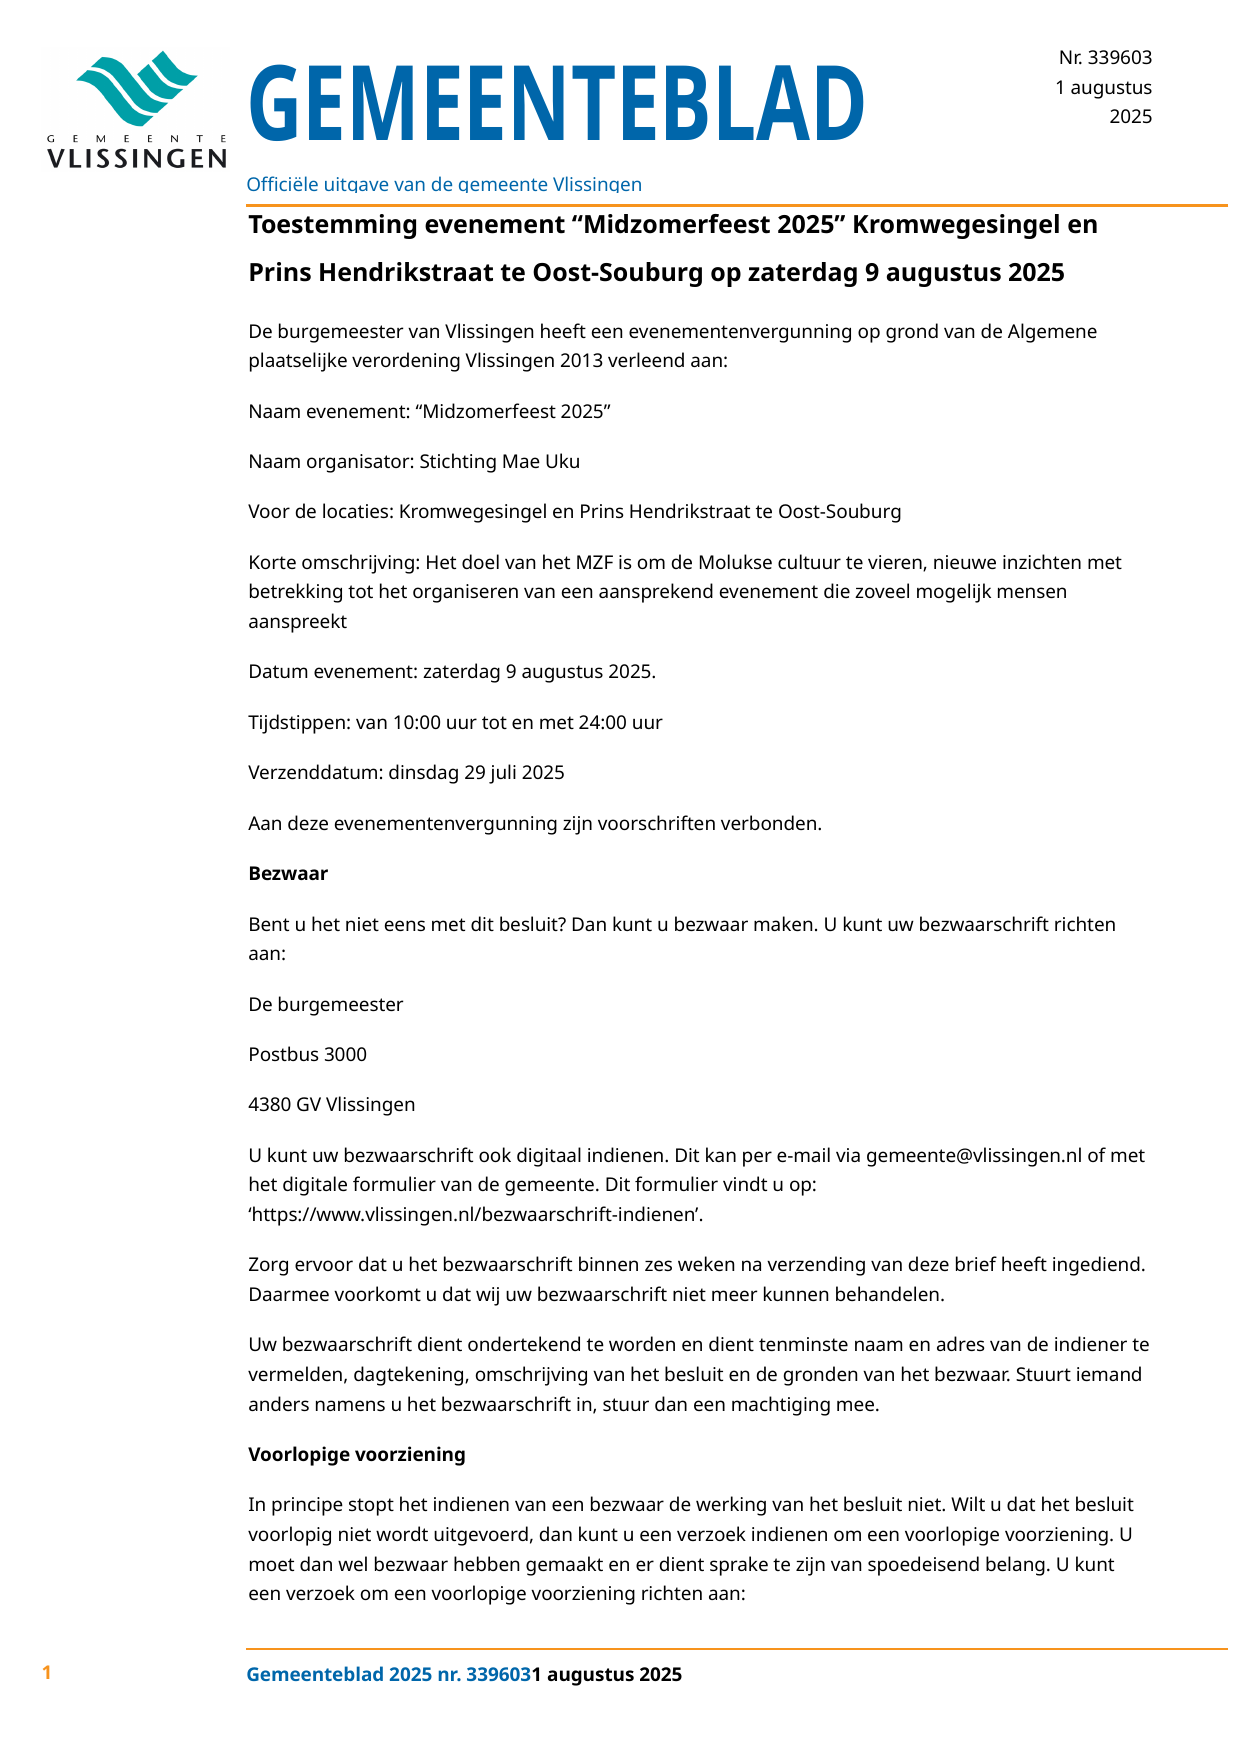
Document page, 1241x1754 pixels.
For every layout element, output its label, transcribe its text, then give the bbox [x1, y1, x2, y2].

text U kunt uw bezwaarschrift ook digitaal indienen. Dit kan per e-mail via gemeente@vlissingen.nl of met het digitale formulier van de gemeente. Dit formulier vindt u op: ‘https://www.vlissingen.nl/bezwaarschrift-indienen’. [248, 1142, 1152, 1227]
text In principe stopt het indienen van een bezwaar de werking van het besluit niet. Wilt u dat het besluit voorlopig niet wordt uitgevoerd, dan kunt u een verzoek indienen om een voorlopige voorziening. U moet dan wel bezwaar hebben gemaakt en er dient sprake te zijn van spoedeisend belang. U kunt een verzoek om een voorlopige voorziening richten aan: [248, 1492, 1152, 1606]
text Verzenddatum: dinsdag 29 juli 2025 [248, 759, 1152, 785]
text Bezwaar [248, 860, 1152, 886]
text Voor de locaties: Kromwegesingel en Prins Hendrikstraat te Oost-Souburg [248, 499, 1152, 524]
text 4380 GV Vlissingen [248, 1092, 1152, 1117]
text Tijdstippen: van 10:00 uur tot en met 24:00 uur [248, 709, 1152, 735]
text Naam evenement: “Midzomerfeest 2025” [248, 398, 1152, 424]
picture [41, 47, 231, 172]
text Postbus 3000 [248, 1041, 1152, 1067]
text Naam organisator: Stichting Mae Uku [248, 448, 1152, 474]
text Aan deze evenementenvergunning zijn voorschriften verbonden. [248, 810, 1152, 836]
text Voorlopige voorziening [248, 1441, 1152, 1467]
text Bent u het niet eens met dit besluit? Dan kunt u bezwaar maken. U kunt uw bezwaarschrift richten aan: [248, 911, 1152, 966]
text Uw bezwaarschrift dient ondertekend te worden en dient tenminste naam en adres van de indiener te vermelden, dagtekening, omschrijving van het besluit en de gronden van het bezwaar. Stuurt iemand anders namens u het bezwaarschrift in, stuur dan een machtiging mee. [248, 1332, 1152, 1417]
text De burgemeester [248, 991, 1152, 1017]
text Korte omschrijving: Het doel van het MZF is om de Molukse cultuur te vieren, nieuwe inzichten met betrekking tot het organiseren van een aansprekend evenement die zoveel mogelijk mensen aanspreekt [248, 549, 1152, 634]
text Zorg ervoor dat u het bezwaarschrift binnen zes weken na verzending van deze brief heeft ingediend. Daarmee voorkomt u dat wij uw bezwaarschrift niet meer kunnen behandelen. [248, 1252, 1152, 1307]
text De burgemeester van Vlissingen heeft een evenementenvergunning op grond van de Algemene plaatselijke verordening Vlissingen 2013 verleend aan: [248, 318, 1152, 373]
text Datum evenement: zaterdag 9 augustus 2025. [248, 659, 1152, 684]
text Toestemming evenement “Midzomerfeest 2025” Kromwegesingel en Prins Hendrikstraat te Oost-Souburg op zaterdag 9 augustus 2025 [248, 207, 1152, 288]
